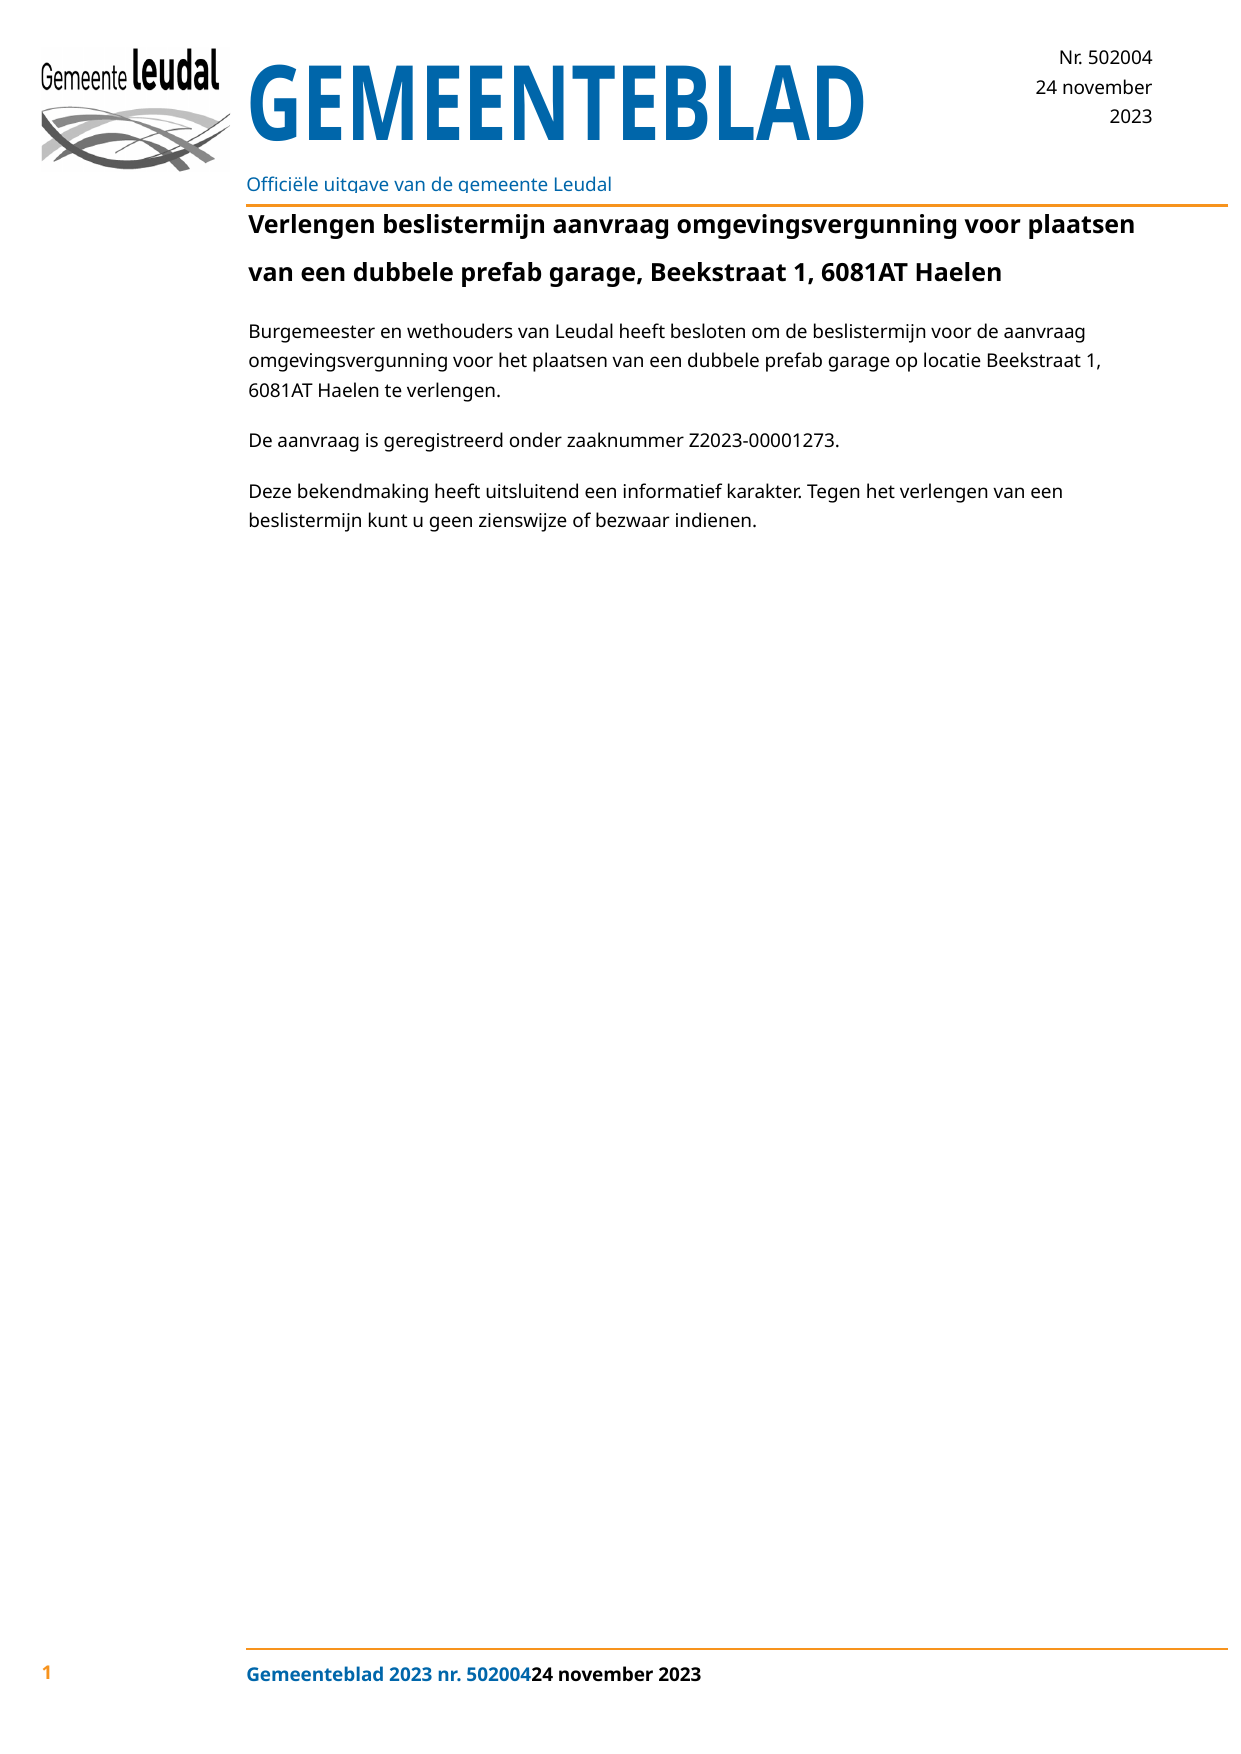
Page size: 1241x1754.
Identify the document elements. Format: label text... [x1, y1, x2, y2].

picture [41, 47, 231, 172]
text De aanvraag is geregistreerd onder zaaknummer Z2023-00001273. [248, 427, 1152, 453]
text Verlengen beslistermijn aanvraag omgevingsvergunning voor plaatsen van een dubbele prefab garage, Beekstraat 1, 6081AT Haelen [248, 207, 1152, 288]
text Burgemeester en wethouders van Leudal heeft besloten om de beslistermijn voor de aanvraag omgevingsvergunning voor het plaatsen van een dubbele prefab garage op locatie Beekstraat 1, 6081AT Haelen te verlengen. [248, 318, 1152, 403]
text Deze bekendmaking heeft uitsluitend een informatief karakter. Tegen het verlengen van een beslistermijn kunt u geen zienswijze of bezwaar indienen. [248, 478, 1152, 533]
